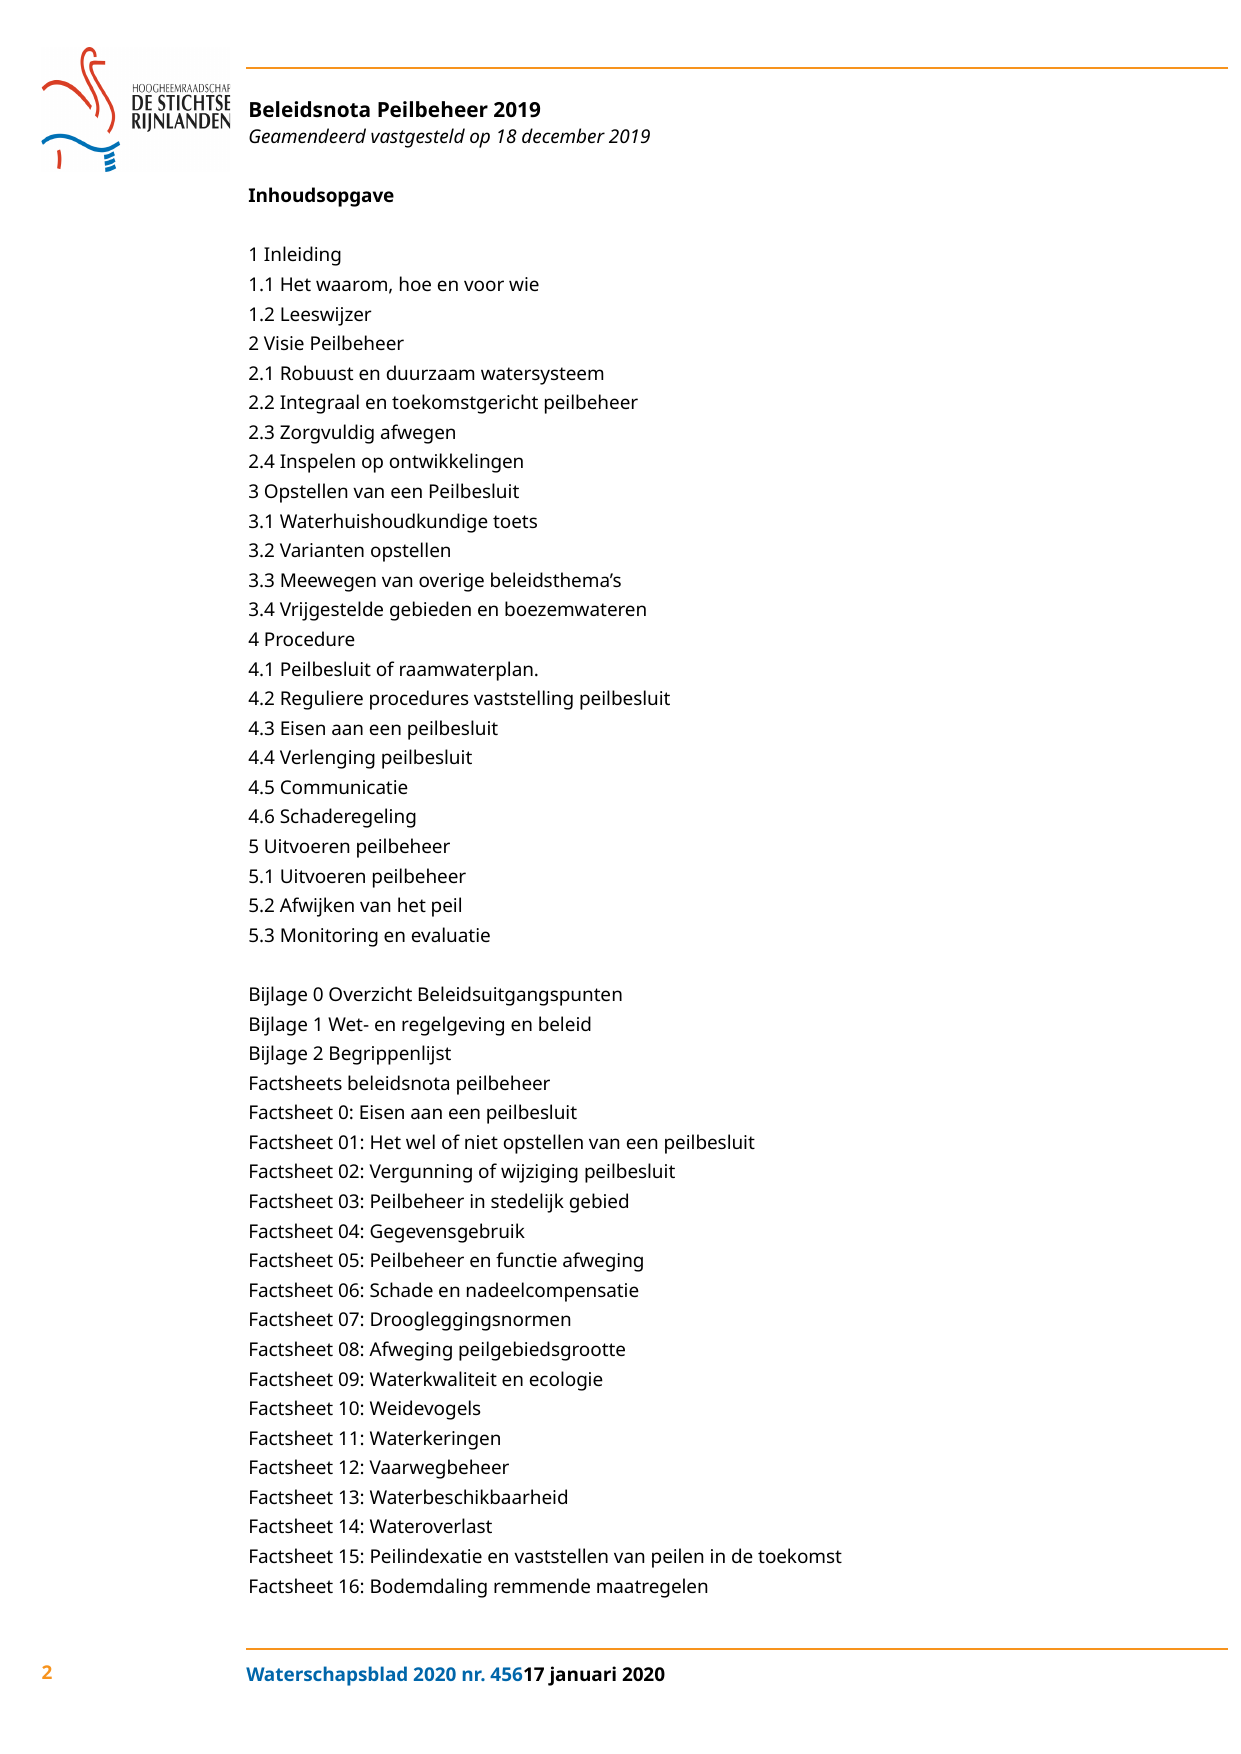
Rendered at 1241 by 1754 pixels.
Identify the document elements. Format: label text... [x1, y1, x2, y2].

text 2.3 Zorgvuldig afwegen [248, 419, 1152, 445]
text 5.3 Monitoring en evaluatie [248, 922, 1152, 948]
text 4.3 Eisen aan een peilbesluit [248, 715, 1152, 741]
text Factsheet 01: Het wel of niet opstellen van een peilbesluit [248, 1129, 1152, 1155]
text Factsheet 11: Waterkeringen [248, 1425, 1152, 1451]
text Factsheet 06: Schade en nadeelcompensatie [248, 1277, 1152, 1303]
text Factsheet 10: Weidevogels [248, 1395, 1152, 1421]
text Beleidsnota Peilbeheer 2019 [248, 95, 1152, 123]
text Factsheet 14: Wateroverlast [248, 1514, 1152, 1539]
text Factsheet 09: Waterkwaliteit en ecologie [248, 1366, 1152, 1392]
text Factsheet 13: Waterbeschikbaarheid [248, 1484, 1152, 1510]
text 4.1 Peilbesluit of raamwaterplan. [248, 656, 1152, 682]
text 5.2 Afwijken van het peil [248, 892, 1152, 918]
text 4 Procedure [248, 626, 1152, 652]
text Factsheet 08: Afweging peilgebiedsgrootte [248, 1336, 1152, 1362]
text 2 Visie Peilbeheer [248, 330, 1152, 356]
text 3.4 Vrijgestelde gebieden en boezemwateren [248, 597, 1152, 622]
text 4.2 Reguliere procedures vaststelling peilbesluit [248, 685, 1152, 711]
text 3.2 Varianten opstellen [248, 537, 1152, 563]
text 2.4 Inspelen op ontwikkelingen [248, 449, 1152, 474]
text Factsheet 03: Peilbeheer in stedelijk gebied [248, 1188, 1152, 1214]
text 2.1 Robuust en duurzaam watersysteem [248, 360, 1152, 386]
text 2.2 Integraal en toekomstgericht peilbeheer [248, 389, 1152, 415]
text 1.1 Het waarom, hoe en voor wie [248, 271, 1152, 297]
text Factsheet 07: Droogleggingsnormen [248, 1307, 1152, 1332]
text Factsheet 16: Bodemdaling remmende maatregelen [248, 1573, 1152, 1599]
text 5 Uitvoeren peilbeheer [248, 833, 1152, 859]
text Factsheet 05: Peilbeheer en functie afweging [248, 1247, 1152, 1273]
text 4.6 Schaderegeling [248, 804, 1152, 829]
text 3.3 Meewegen van overige beleidsthema’s [248, 567, 1152, 593]
text Bijlage 2 Begrippenlijst [248, 1040, 1152, 1066]
picture [41, 47, 231, 172]
text 5.1 Uitvoeren peilbeheer [248, 863, 1152, 889]
text Factsheet 12: Vaarwegbeheer [248, 1454, 1152, 1480]
text Factsheets beleidsnota peilbeheer [248, 1070, 1152, 1096]
text 4.5 Communicatie [248, 774, 1152, 800]
text 3.1 Waterhuishoudkundige toets [248, 508, 1152, 534]
text Geamendeerd vastgesteld op 18 december 2019 [248, 123, 1152, 149]
text Bijlage 1 Wet- en regelgeving en beleid [248, 1011, 1152, 1037]
text Factsheet 04: Gegevensgebruik [248, 1218, 1152, 1244]
text 3 Opstellen van een Peilbesluit [248, 478, 1152, 504]
text Factsheet 0: Eisen aan een peilbesluit [248, 1099, 1152, 1125]
text 1 Inleiding [248, 242, 1152, 267]
text 4.4 Verlenging peilbesluit [248, 744, 1152, 770]
text Bijlage 0 Overzicht Beleidsuitgangspunten [248, 981, 1152, 1007]
text Factsheet 15: Peilindexatie en vaststellen van peilen in de toekomst [248, 1543, 1152, 1569]
text Factsheet 02: Vergunning of wijziging peilbesluit [248, 1159, 1152, 1184]
text 1.2 Leeswijzer [248, 301, 1152, 327]
text Inhoudsopgave [248, 182, 1152, 208]
